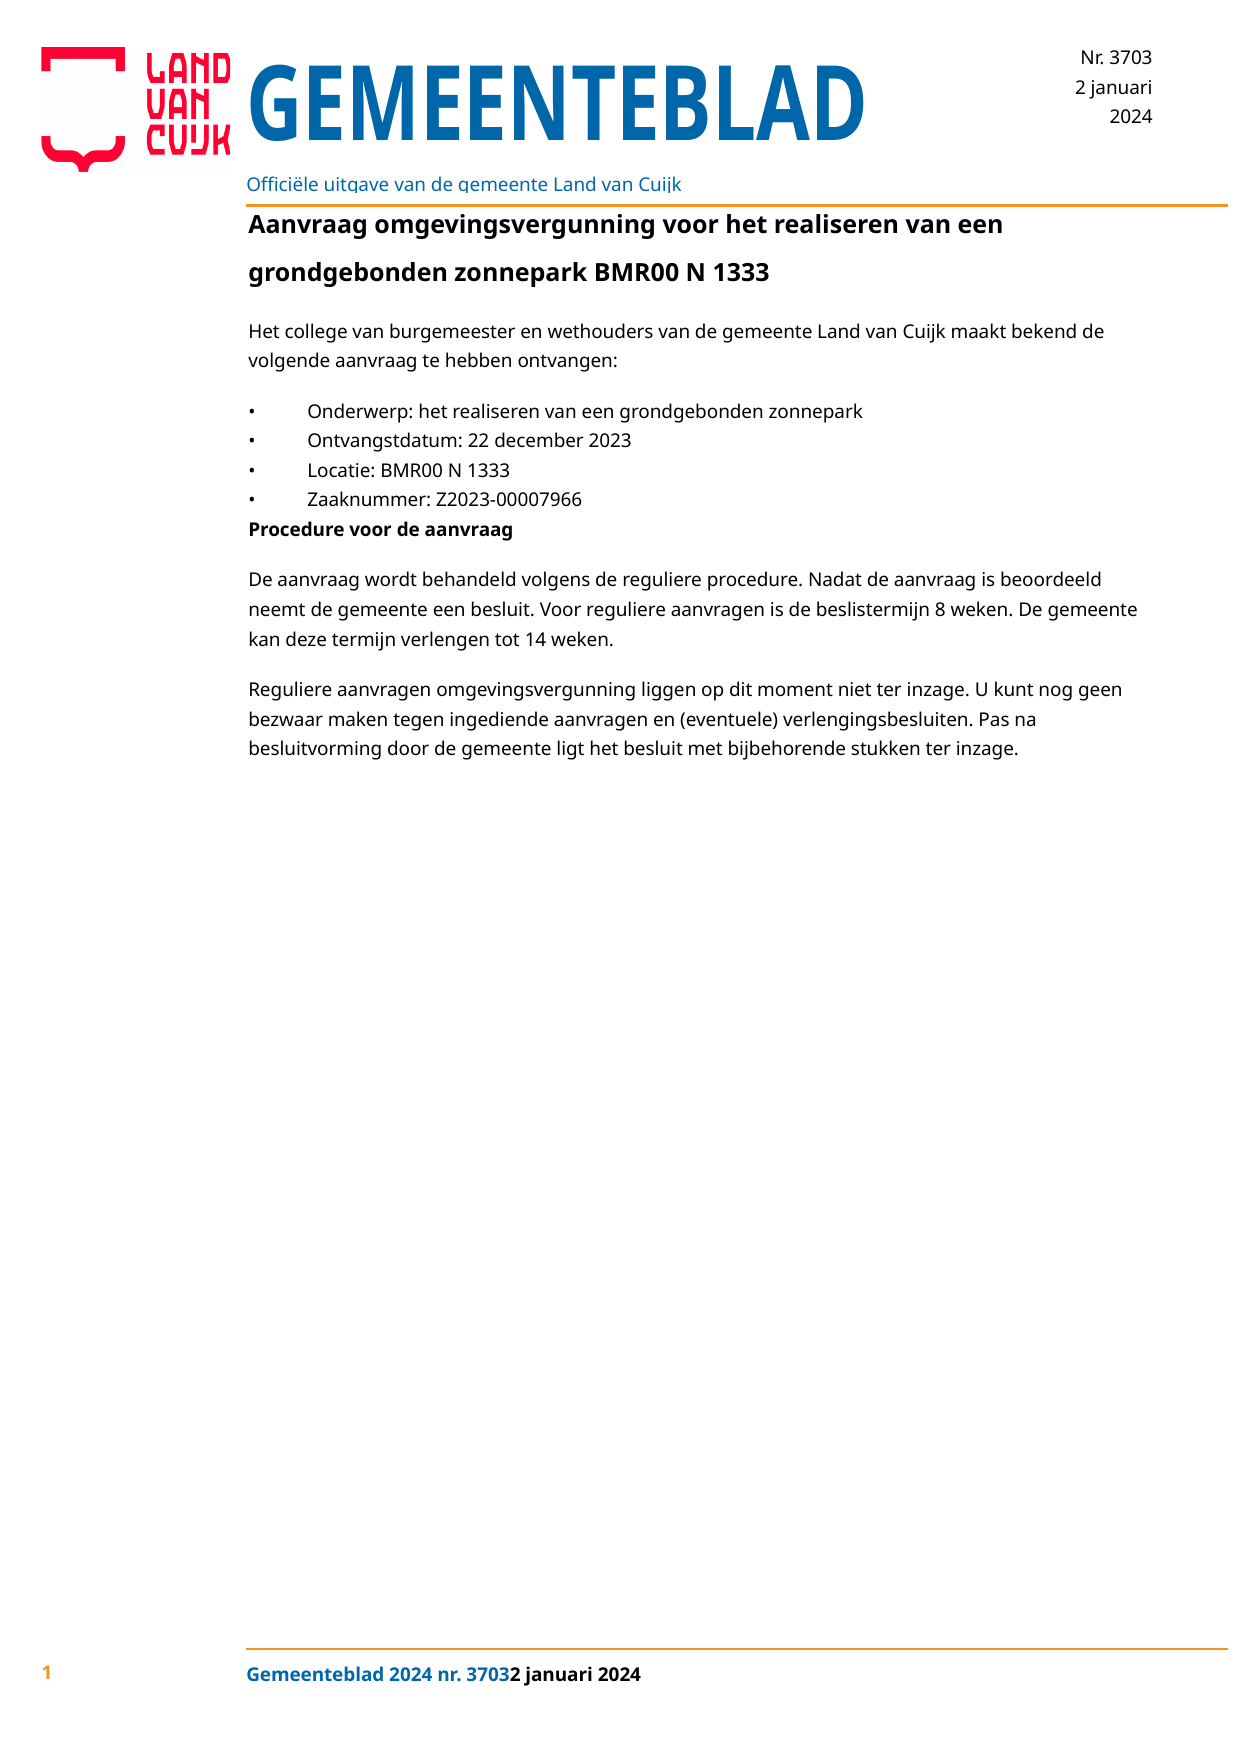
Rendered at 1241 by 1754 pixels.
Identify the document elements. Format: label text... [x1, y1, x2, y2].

text Aanvraag omgevingsvergunning voor het realiseren van een grondgebonden zonnepark BMR00 N 1333 [248, 207, 1152, 288]
text Het college van burgemeester en wethouders van de gemeente Land van Cuijk maakt bekend de volgende aanvraag te hebben ontvangen: [248, 318, 1152, 373]
list Ontvangstdatum: 22 december 2023 [248, 427, 1152, 453]
text Procedure voor de aanvraag [248, 516, 1152, 542]
text De aanvraag wordt behandeld volgens de reguliere procedure. Nadat de aanvraag is beoordeeld neemt de gemeente een besluit. Voor reguliere aanvragen is de beslistermijn 8 weken. De gemeente kan deze termijn verlengen tot 14 weken. [248, 567, 1152, 652]
text Reguliere aanvragen omgevingsvergunning liggen op dit moment niet ter inzage. U kunt nog geen bezwaar maken tegen ingediende aanvragen en (eventuele) verlengingsbesluiten. Pas na besluitvorming door de gemeente ligt het besluit met bijbehorende stukken ter inzage. [248, 676, 1152, 761]
list Zaaknummer: Z2023-00007966 [248, 487, 1152, 512]
list Locatie: BMR00 N 1333 [248, 457, 1152, 483]
list Onderwerp: het realiseren van een grondgebonden zonnepark [248, 398, 1152, 424]
picture [41, 47, 231, 172]
